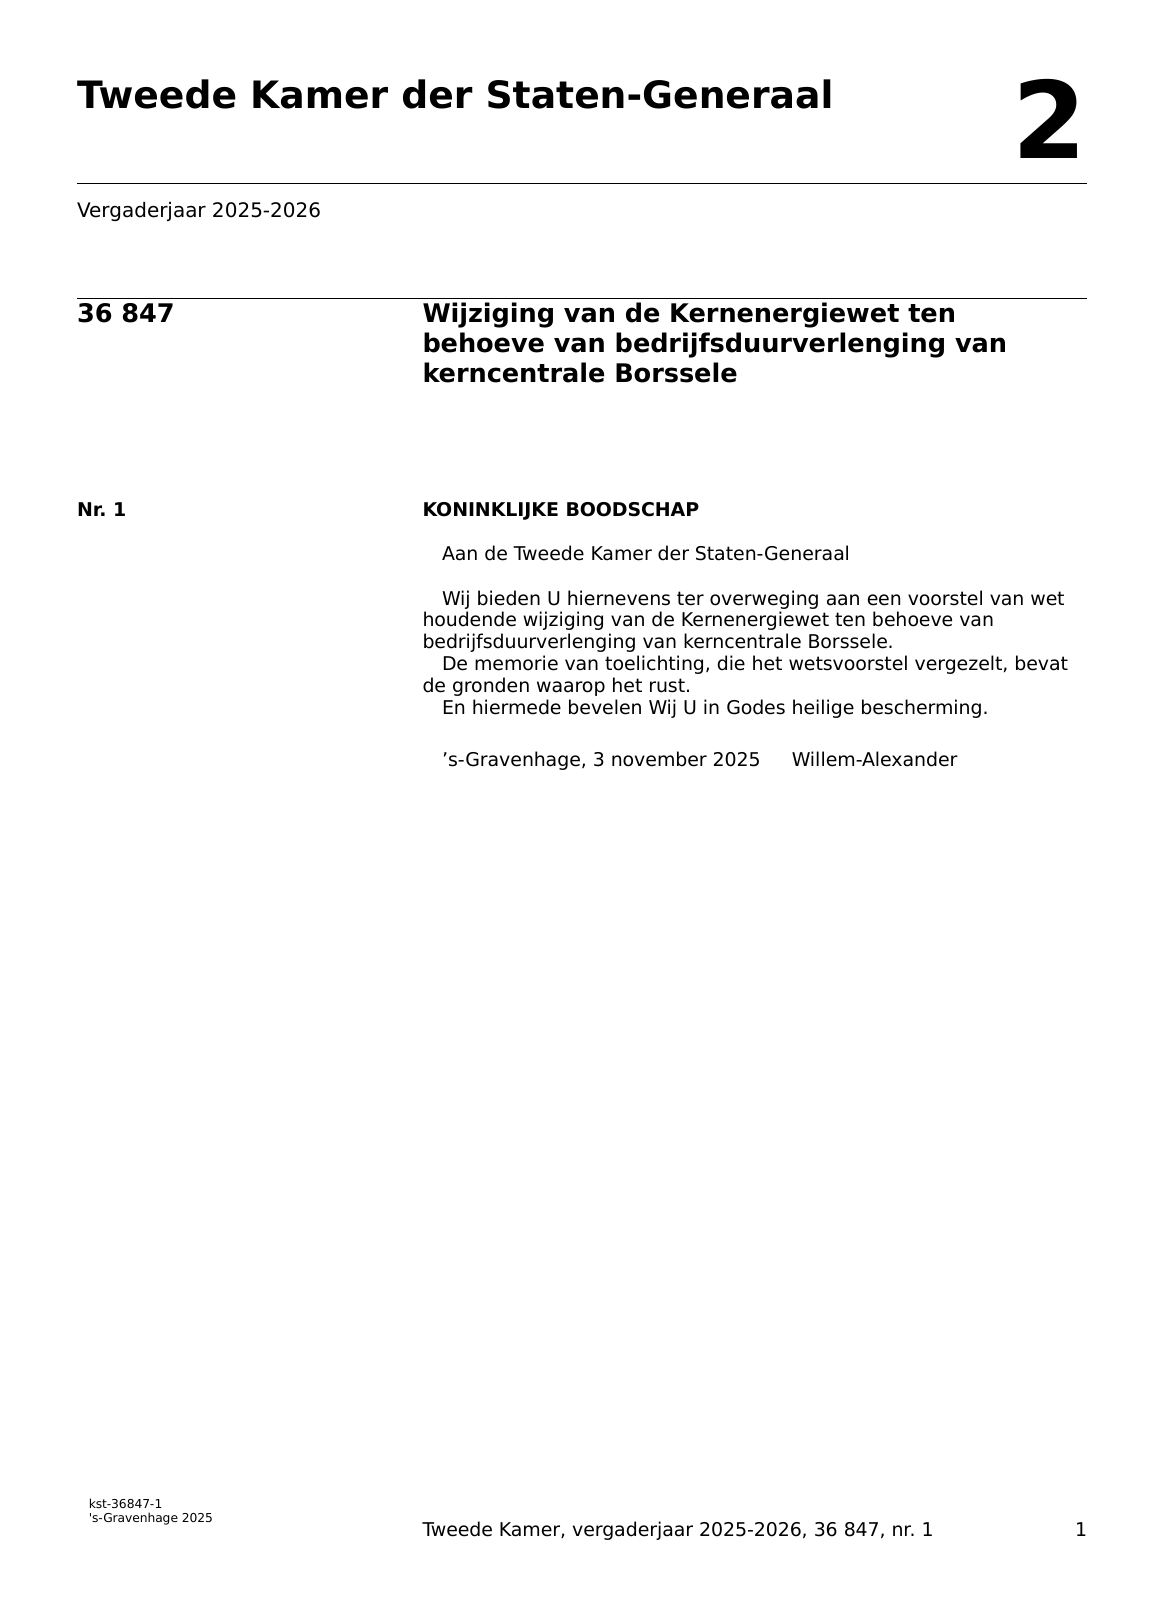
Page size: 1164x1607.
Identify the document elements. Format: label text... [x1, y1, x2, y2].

text Aan de Tweede Kamer der Staten-Generaal [422, 543, 1087, 565]
text En hiermede bevelen Wij U in Godes heilige bescherming. [422, 697, 1087, 719]
subtitle 36 847 Wijziging van de Kernenergiewet ten behoeve van bedrijfsduurverlenging van kerncentrale Borssele [77, 299, 1087, 388]
text kst-36847-1 [88, 1497, 323, 1511]
table_cell Vergaderjaar 2025-2026 [77, 184, 1087, 298]
table_header Tweede Kamer der Staten-Generaal [77, 59, 886, 183]
subtitle Nr. 1 KONINKLIJKE BOODSCHAP [77, 499, 1087, 521]
table_header 2 [886, 59, 1087, 183]
text De memorie van toelichting, die het wetsvoorstel vergezelt, bevat de gronden waarop het rust. [422, 653, 1087, 697]
text 's-Gravenhage 2025 [88, 1511, 323, 1525]
text Wij bieden U hiernevens ter overweging aan een voorstel van wet houdende wijziging van de Kernenergiewet ten behoeve van bedrijfsduurverlenging van kerncentrale Borssele. [422, 587, 1087, 653]
text ’s-Gravenhage, 3 november 2025 Willem-Alexander [422, 749, 1087, 771]
